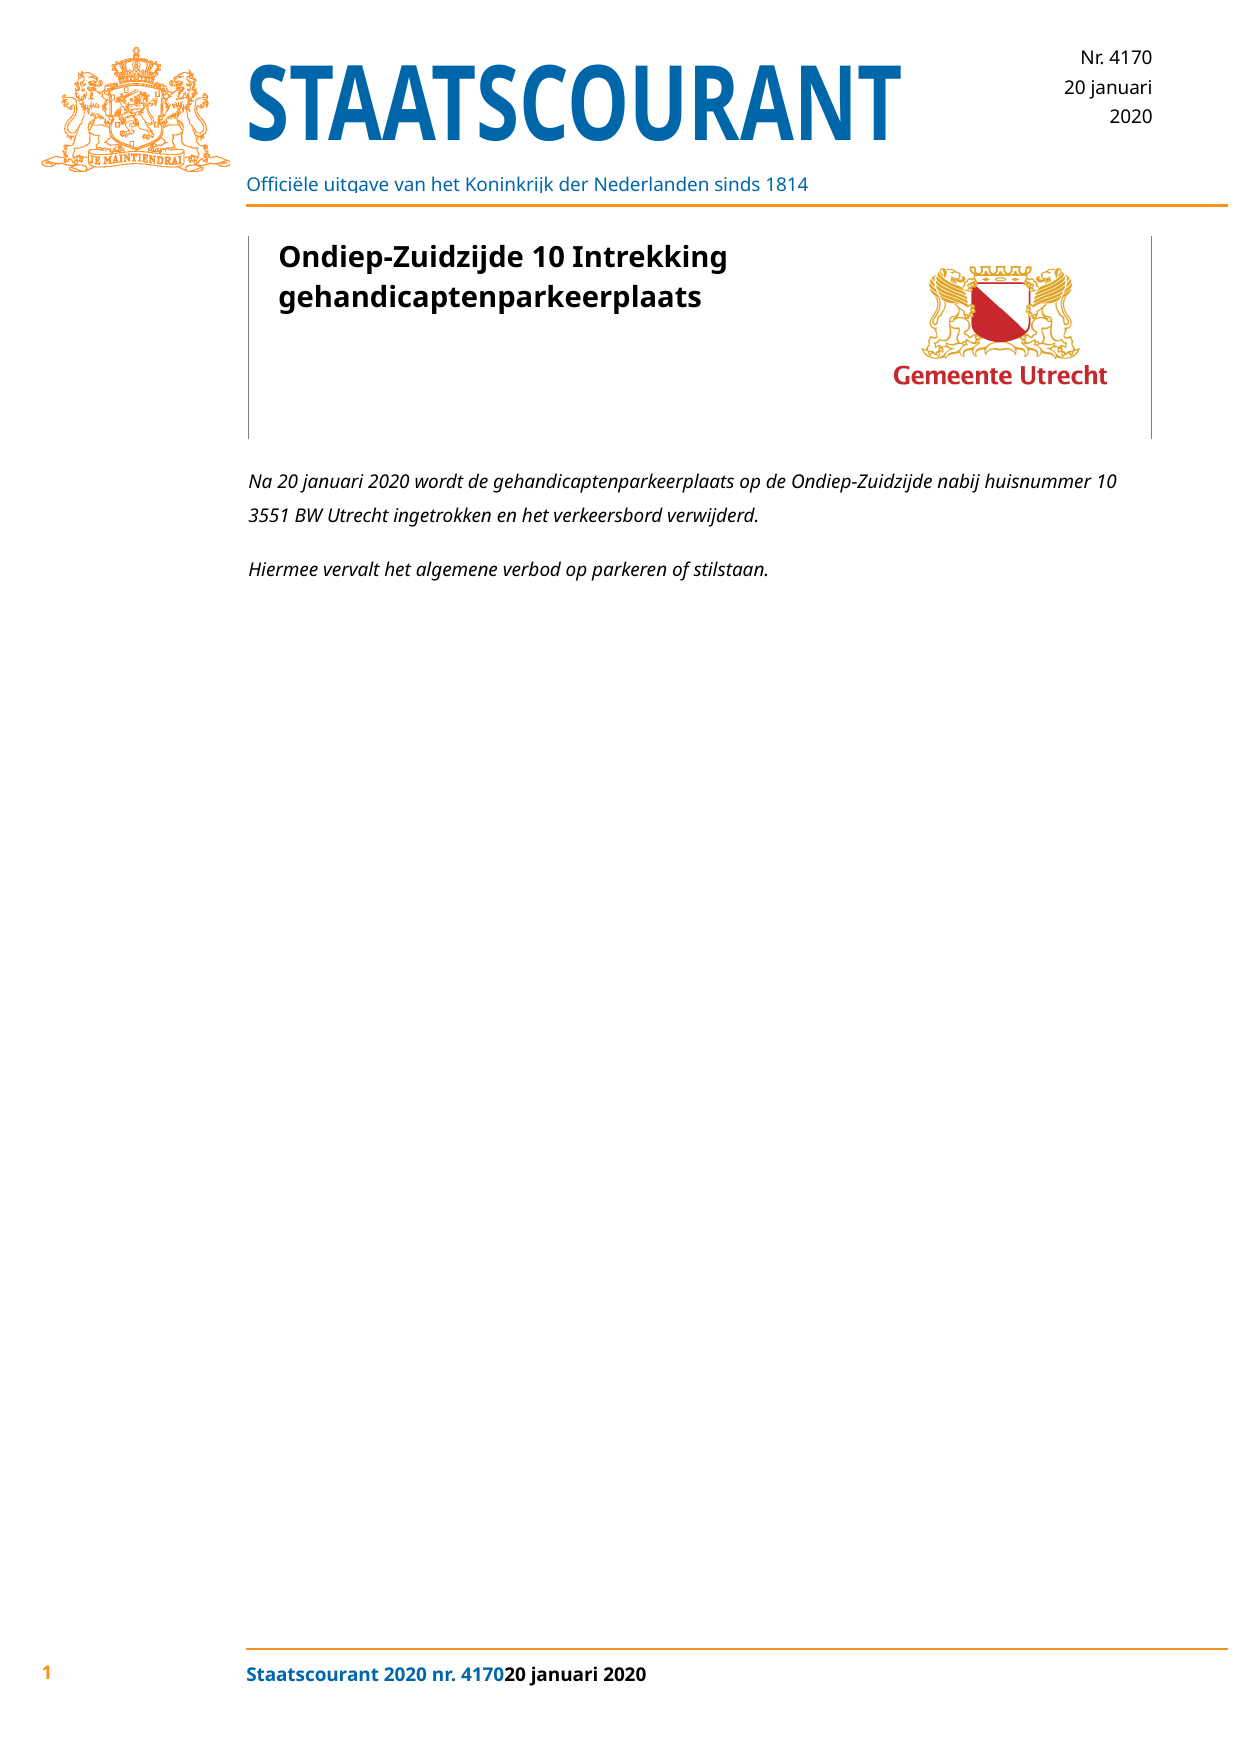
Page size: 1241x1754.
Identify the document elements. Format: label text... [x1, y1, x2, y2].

picture [882, 236, 1119, 414]
table_header [850, 236, 882, 413]
text Hiermee vervalt het algemene verbod op parkeren of stilstaan. [248, 556, 1152, 582]
table_header [1119, 236, 1151, 413]
table_header [850, 414, 1151, 439]
picture [41, 47, 231, 172]
table_header Ondiep-Zuidzijde 10 Intrekking gehandicaptenparkeerplaats [249, 236, 850, 439]
text Na 20 januari 2020 wordt de gehandicaptenparkeerplaats op de Ondiep-Zuidzijde nabij huisnummer 10 3551 BW Utrecht ingetrokken en het verkeersbord verwijderd. [248, 469, 1152, 528]
